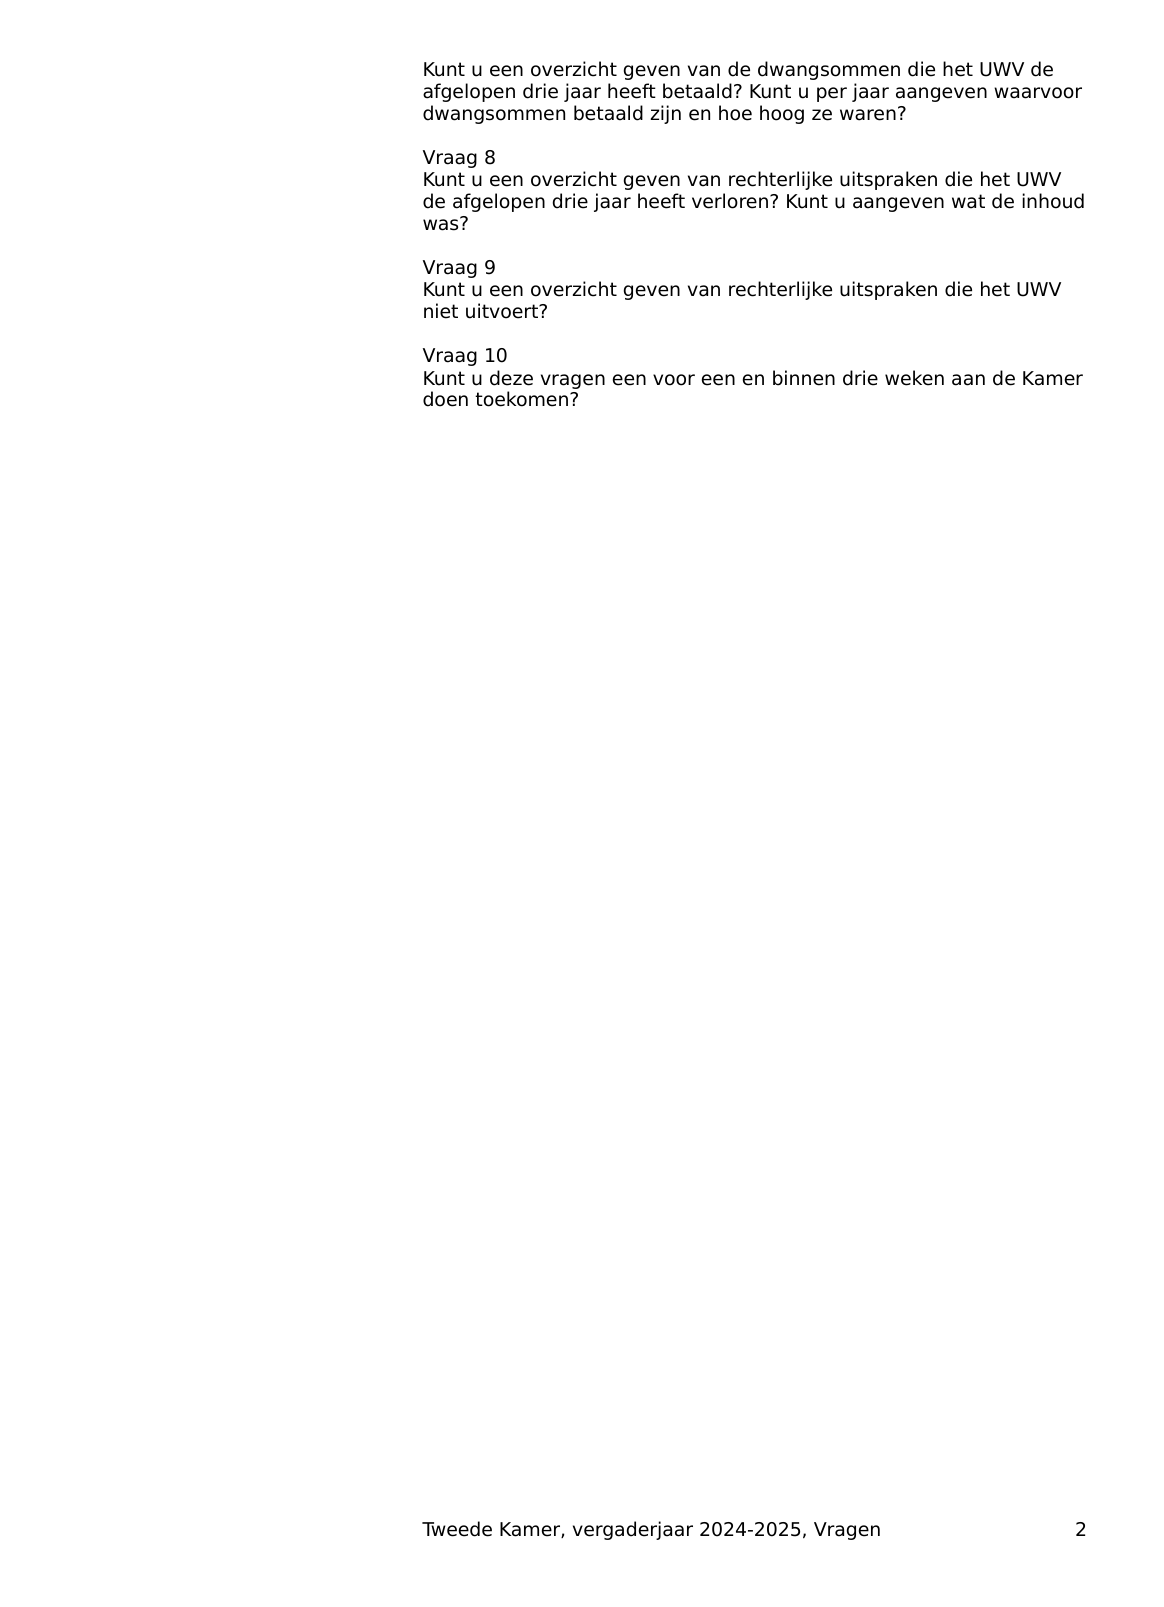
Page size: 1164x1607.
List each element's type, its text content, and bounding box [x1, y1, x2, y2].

text Vraag 9 [422, 257, 1087, 279]
text Kunt u een overzicht geven van rechterlijke uitspraken die het UWV de afgelopen drie jaar heeft verloren? Kunt u aangeven wat de inhoud was? [422, 169, 1087, 235]
text Vraag 10 [422, 345, 1087, 367]
text Kunt u een overzicht geven van rechterlijke uitspraken die het UWV niet uitvoert? [422, 279, 1087, 323]
text Kunt u een overzicht geven van de dwangsommen die het UWV de afgelopen drie jaar heeft betaald? Kunt u per jaar aangeven waarvoor dwangsommen betaald zijn en hoe hoog ze waren? [422, 59, 1087, 125]
text Vraag 8 [422, 147, 1087, 169]
text Kunt u deze vragen een voor een en binnen drie weken aan de Kamer doen toekomen? [422, 367, 1087, 411]
